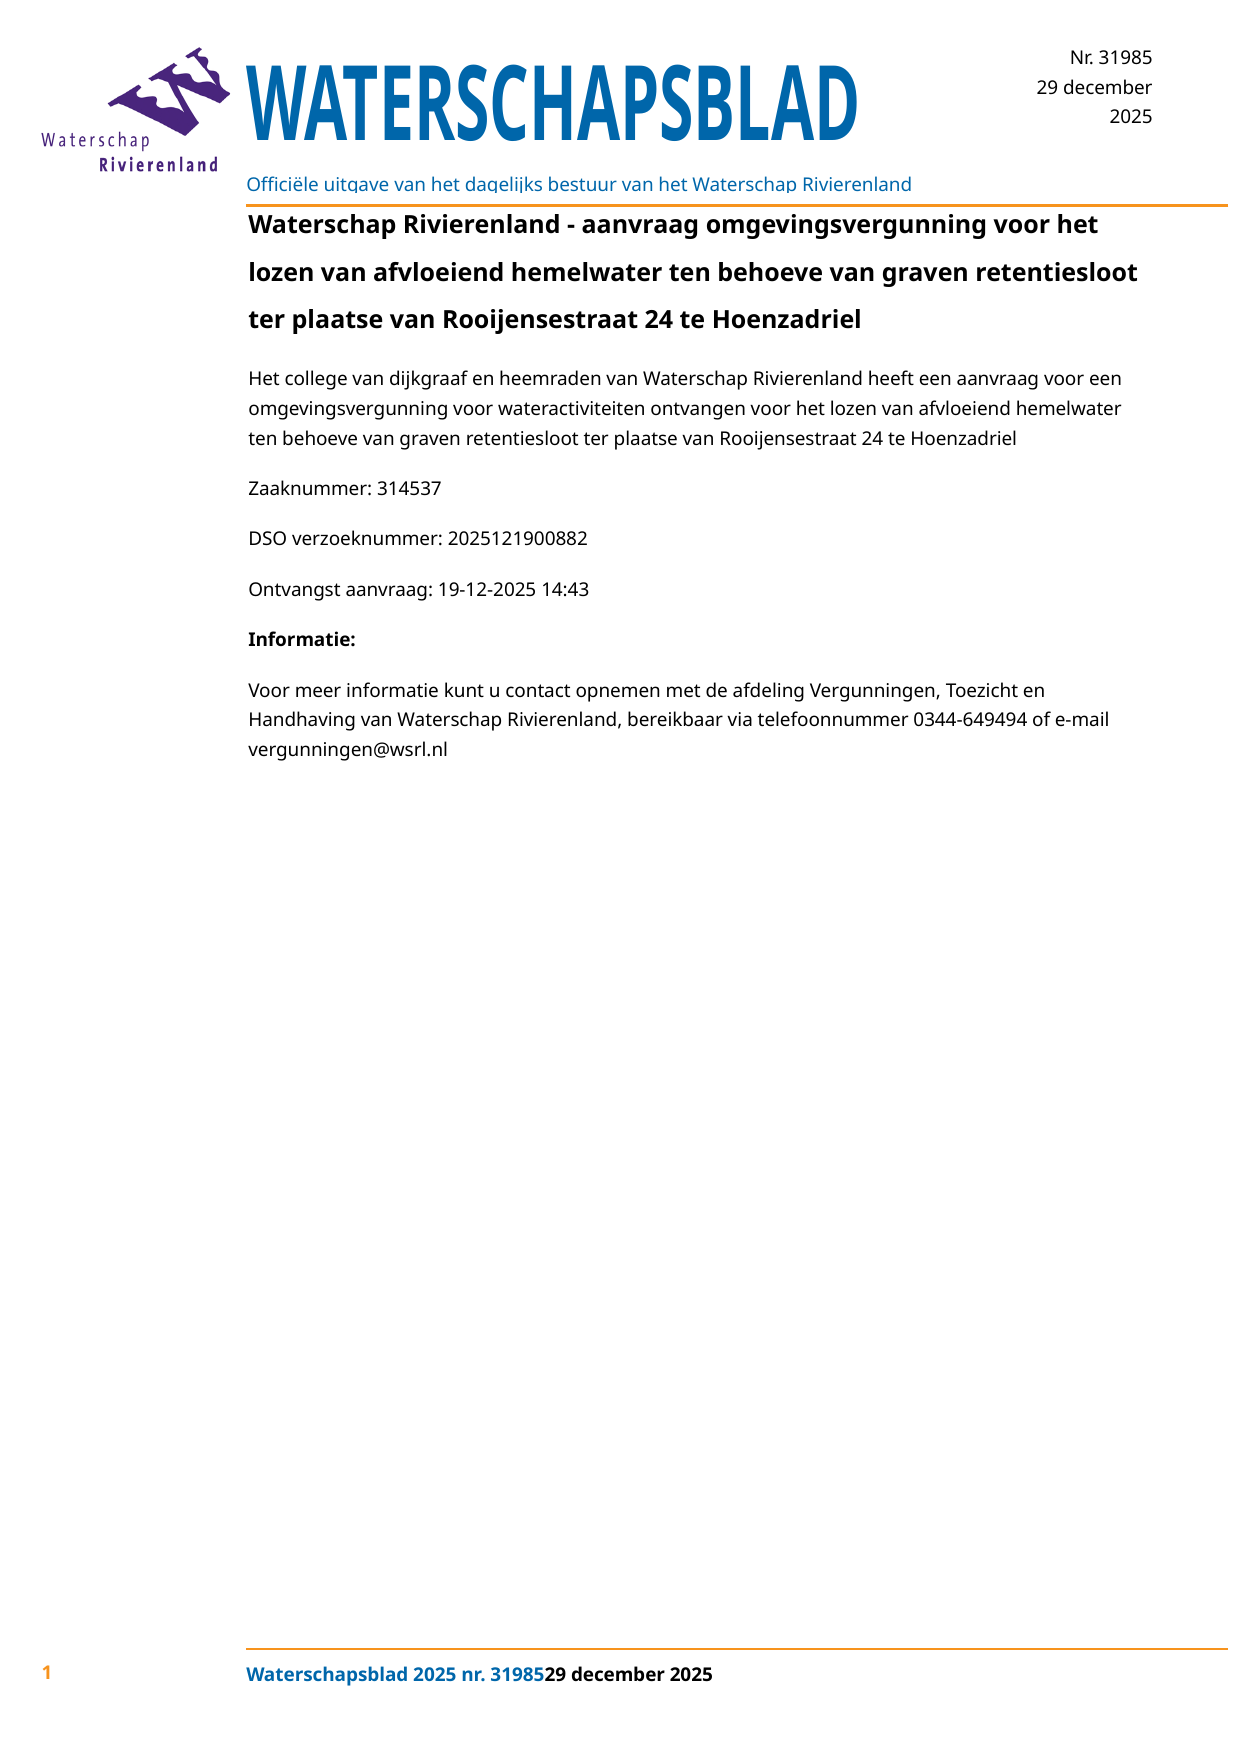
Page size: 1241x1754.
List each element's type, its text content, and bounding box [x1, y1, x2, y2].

text Ontvangst aanvraag: 19-12-2025 14:43 [248, 576, 1152, 602]
picture [41, 47, 231, 172]
text DSO verzoeknummer: 2025121900882 [248, 526, 1152, 551]
text Zaaknummer: 314537 [248, 475, 1152, 501]
text Informatie: [248, 626, 1152, 652]
text Waterschap Rivierenland - aanvraag omgevingsvergunning voor het lozen van afvloeiend hemelwater ten behoeve van graven retentiesloot ter plaatse van Rooijensestraat 24 te Hoenzadriel [248, 207, 1152, 336]
text Voor meer informatie kunt u contact opnemen met de afdeling Vergunningen, Toezicht en Handhaving van Waterschap Rivierenland, bereikbaar via telefoonnummer 0344-649494 of e-mail vergunningen@wsrl.nl [248, 677, 1152, 762]
text Het college van dijkgraaf en heemraden van Waterschap Rivierenland heeft een aanvraag voor een omgevingsvergunning voor wateractiviteiten ontvangen voor het lozen van afvloeiend hemelwater ten behoeve van graven retentiesloot ter plaatse van Rooijensestraat 24 te Hoenzadriel [248, 366, 1152, 450]
